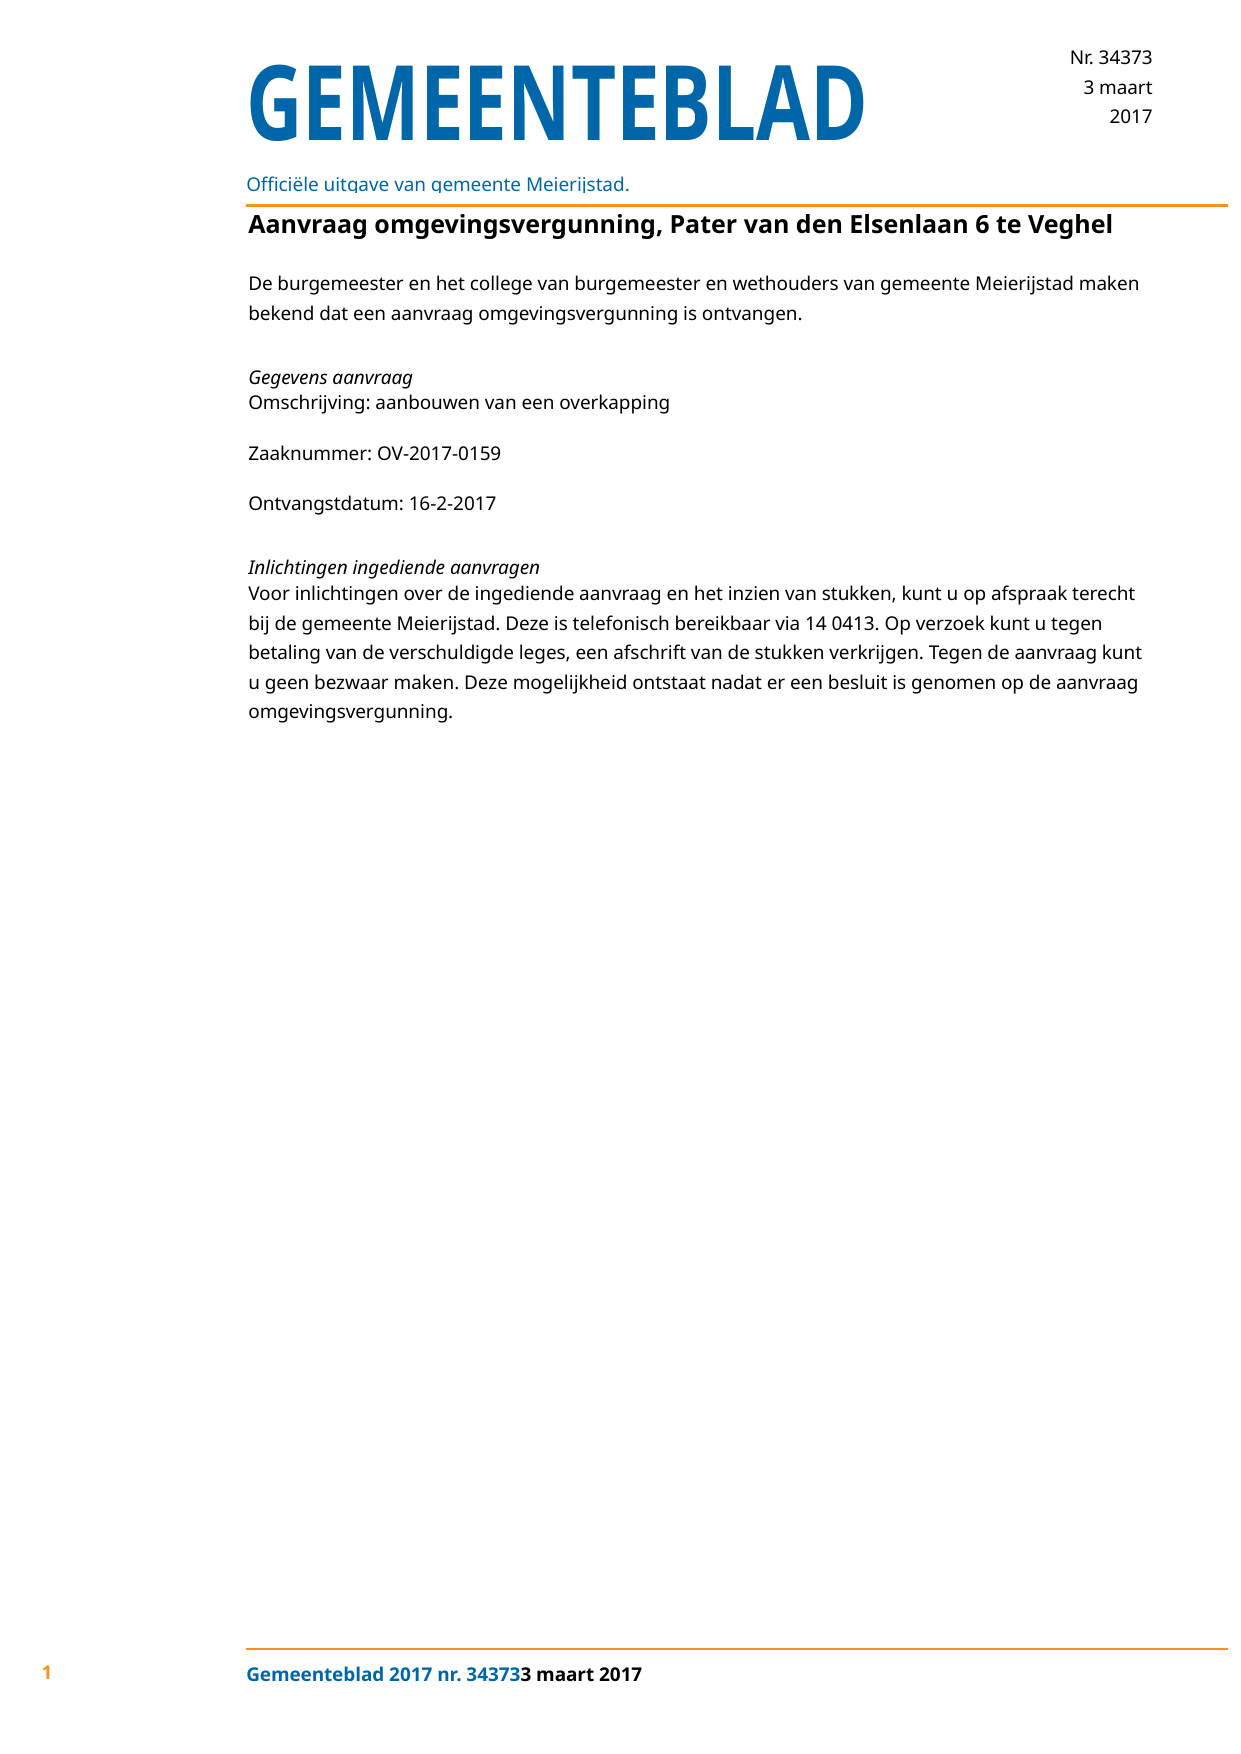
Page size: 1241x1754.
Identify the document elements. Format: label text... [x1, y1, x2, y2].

text Voor inlichtingen over de ingediende aanvraag en het inzien van stukken, kunt u op afspraak terecht bij de gemeente Meierijstad. Deze is telefonisch bereikbaar via 14 0413. Op verzoek kunt u tegen betaling van de verschuldigde leges, een afschrift van de stukken verkrijgen. Tegen de aanvraag kunt u geen bezwaar maken. Deze mogelijkheid ontstaat nadat er een besluit is genomen op de aanvraag omgevingsvergunning. [248, 580, 1152, 724]
text De burgemeester en het college van burgemeester en wethouders van gemeente Meierijstad maken bekend dat een aanvraag omgevingsvergunning is ontvangen. [248, 270, 1152, 326]
text Aanvraag omgevingsvergunning, Pater van den Elsenlaan 6 te Veghel [248, 207, 1152, 241]
text Gegevens aanvraag [248, 364, 1152, 389]
text Inlichtingen ingediende aanvragen [248, 554, 1152, 580]
picture [41, 47, 231, 172]
text Zaaknummer: OV-2017-0159 [248, 440, 1152, 466]
text Omschrijving: aanbouwen van een overkapping [248, 389, 1152, 415]
text Ontvangstdatum: 16-2-2017 [248, 490, 1152, 516]
